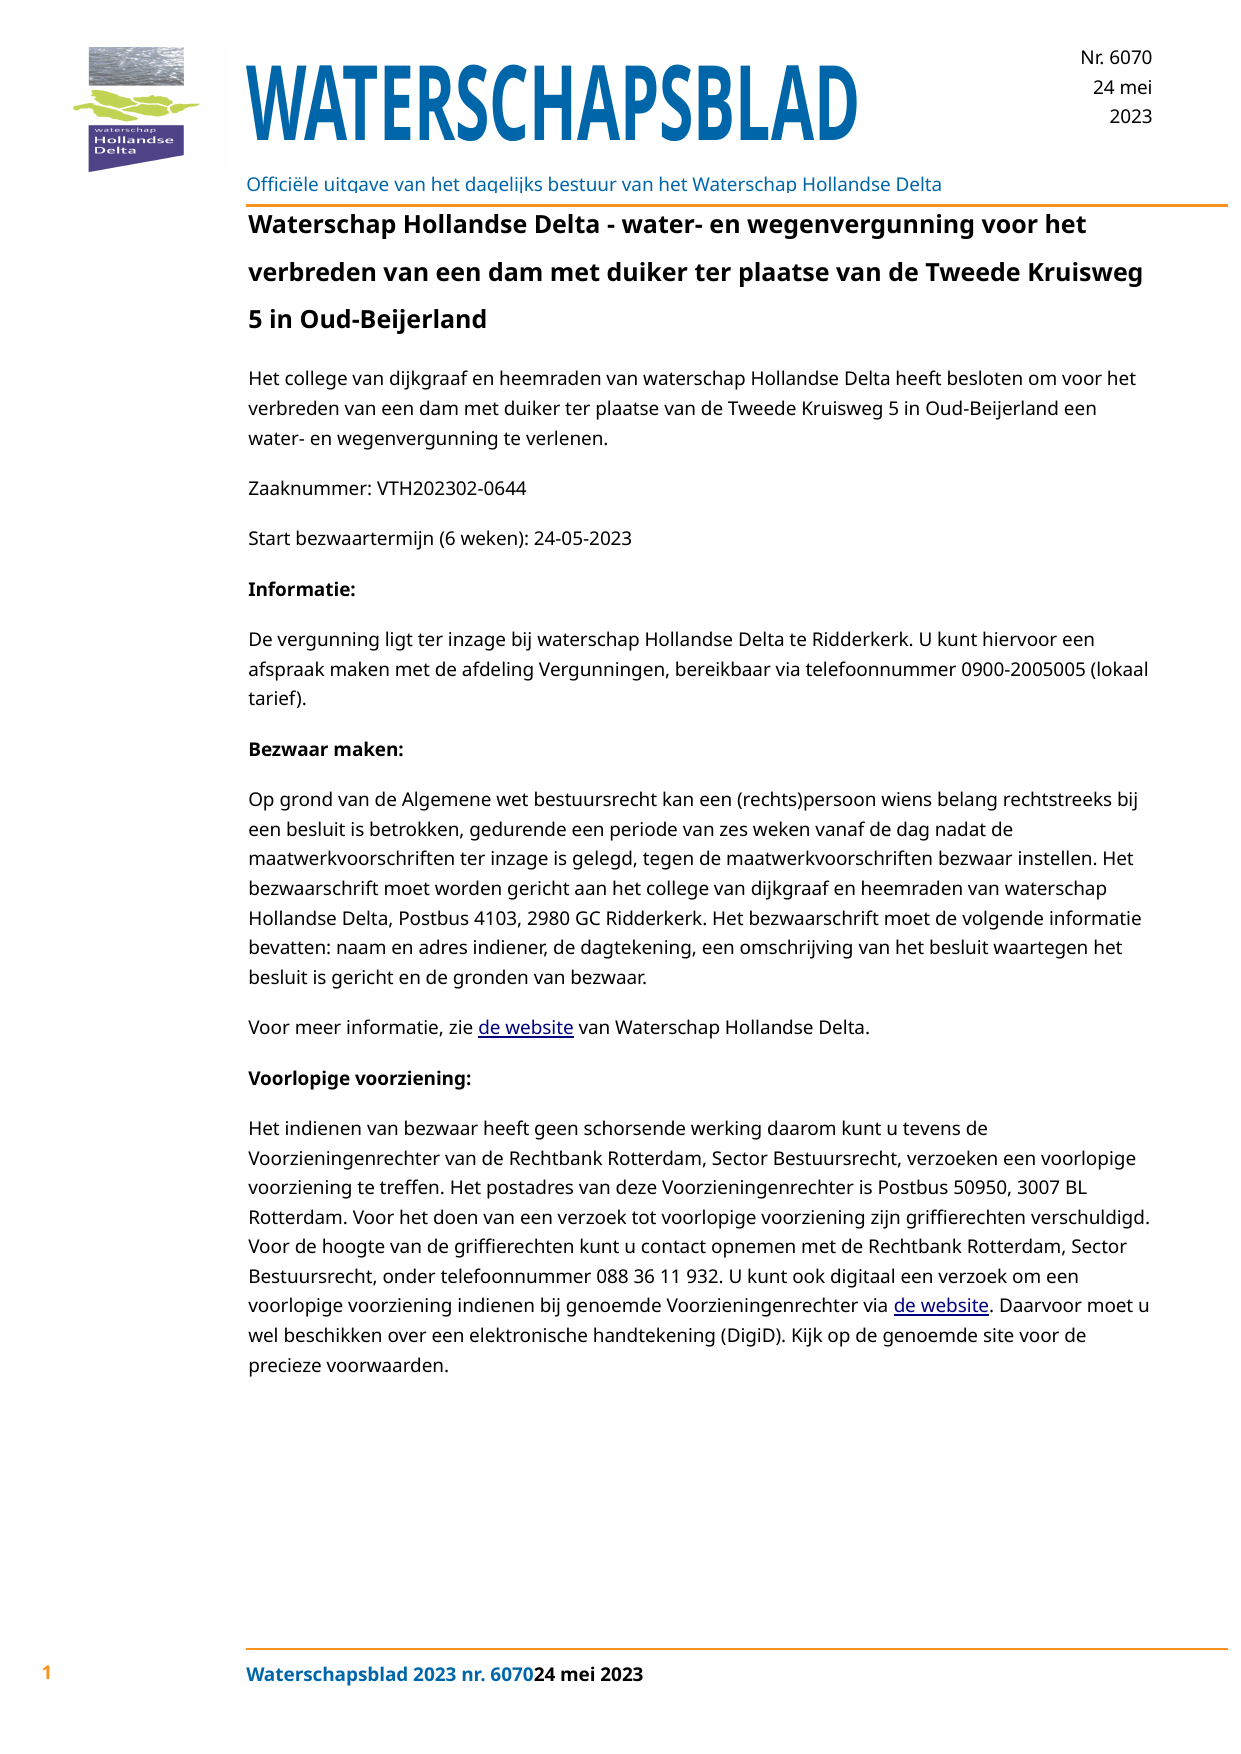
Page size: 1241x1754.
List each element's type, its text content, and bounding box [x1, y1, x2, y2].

text Zaaknummer: VTH202302-0644 [248, 475, 1152, 501]
text Het college van dijkgraaf en heemraden van waterschap Hollandse Delta heeft besloten om voor het verbreden van een dam met duiker ter plaatse van de Tweede Kruisweg 5 in Oud-Beijerland een water- en wegenvergunning te verlenen. [248, 366, 1152, 450]
text Waterschap Hollandse Delta - water- en wegenvergunning voor het verbreden van een dam met duiker ter plaatse van de Tweede Kruisweg 5 in Oud-Beijerland [248, 207, 1152, 336]
text Informatie: [248, 576, 1152, 602]
text De vergunning ligt ter inzage bij waterschap Hollandse Delta te Ridderkerk. U kunt hiervoor een afspraak maken met de afdeling Vergunningen, bereikbaar via telefoonnummer 0900-2005005 (lokaal tarief). [248, 626, 1152, 711]
text Start bezwaartermijn (6 weken): 24-05-2023 [248, 526, 1152, 551]
text Op grond van de Algemene wet bestuursrecht kan een (rechts)persoon wiens belang rechtstreeks bij een besluit is betrokken, gedurende een periode van zes weken vanaf de dag nadat de maatwerkvoorschriften ter inzage is gelegd, tegen de maatwerkvoorschriften bezwaar instellen. Het bezwaarschrift moet worden gericht aan het college van dijkgraaf en heemraden van waterschap Hollandse Delta, Postbus 4103, 2980 GC Ridderkerk. Het bezwaarschrift moet de volgende informatie bevatten: naam en adres indiener, de dagtekening, een omschrijving van het besluit waartegen het besluit is gericht en de gronden van bezwaar. [248, 786, 1152, 989]
text Bezwaar maken: [248, 736, 1152, 762]
text Het indienen van bezwaar heeft geen schorsende werking daarom kunt u tevens de Voorzieningenrechter van de Rechtbank Rotterdam, Sector Bestuursrecht, verzoeken een voorlopige voorziening te treffen. Het postadres van deze Voorzieningenrechter is Postbus 50950, 3007 BL Rotterdam. Voor het doen van een verzoek tot voorlopige voorziening zijn griffierechten verschuldigd. Voor de hoogte van de griffierechten kunt u contact opnemen met de Rechtbank Rotterdam, Sector Bestuursrecht, onder telefoonnummer 088 36 11 932. U kunt ook digitaal een verzoek om een voorlopige voorziening indienen bij genoemde Voorzieningenrechter via de website. Daarvoor moet u wel beschikken over een elektronische handtekening (DigiD). Kijk op de genoemde site voor de precieze voorwaarden. [248, 1115, 1152, 1377]
text Voorlopige voorziening: [248, 1065, 1152, 1090]
text Voor meer informatie, zie de website van Waterschap Hollandse Delta. [248, 1014, 1152, 1040]
picture [41, 47, 231, 172]
